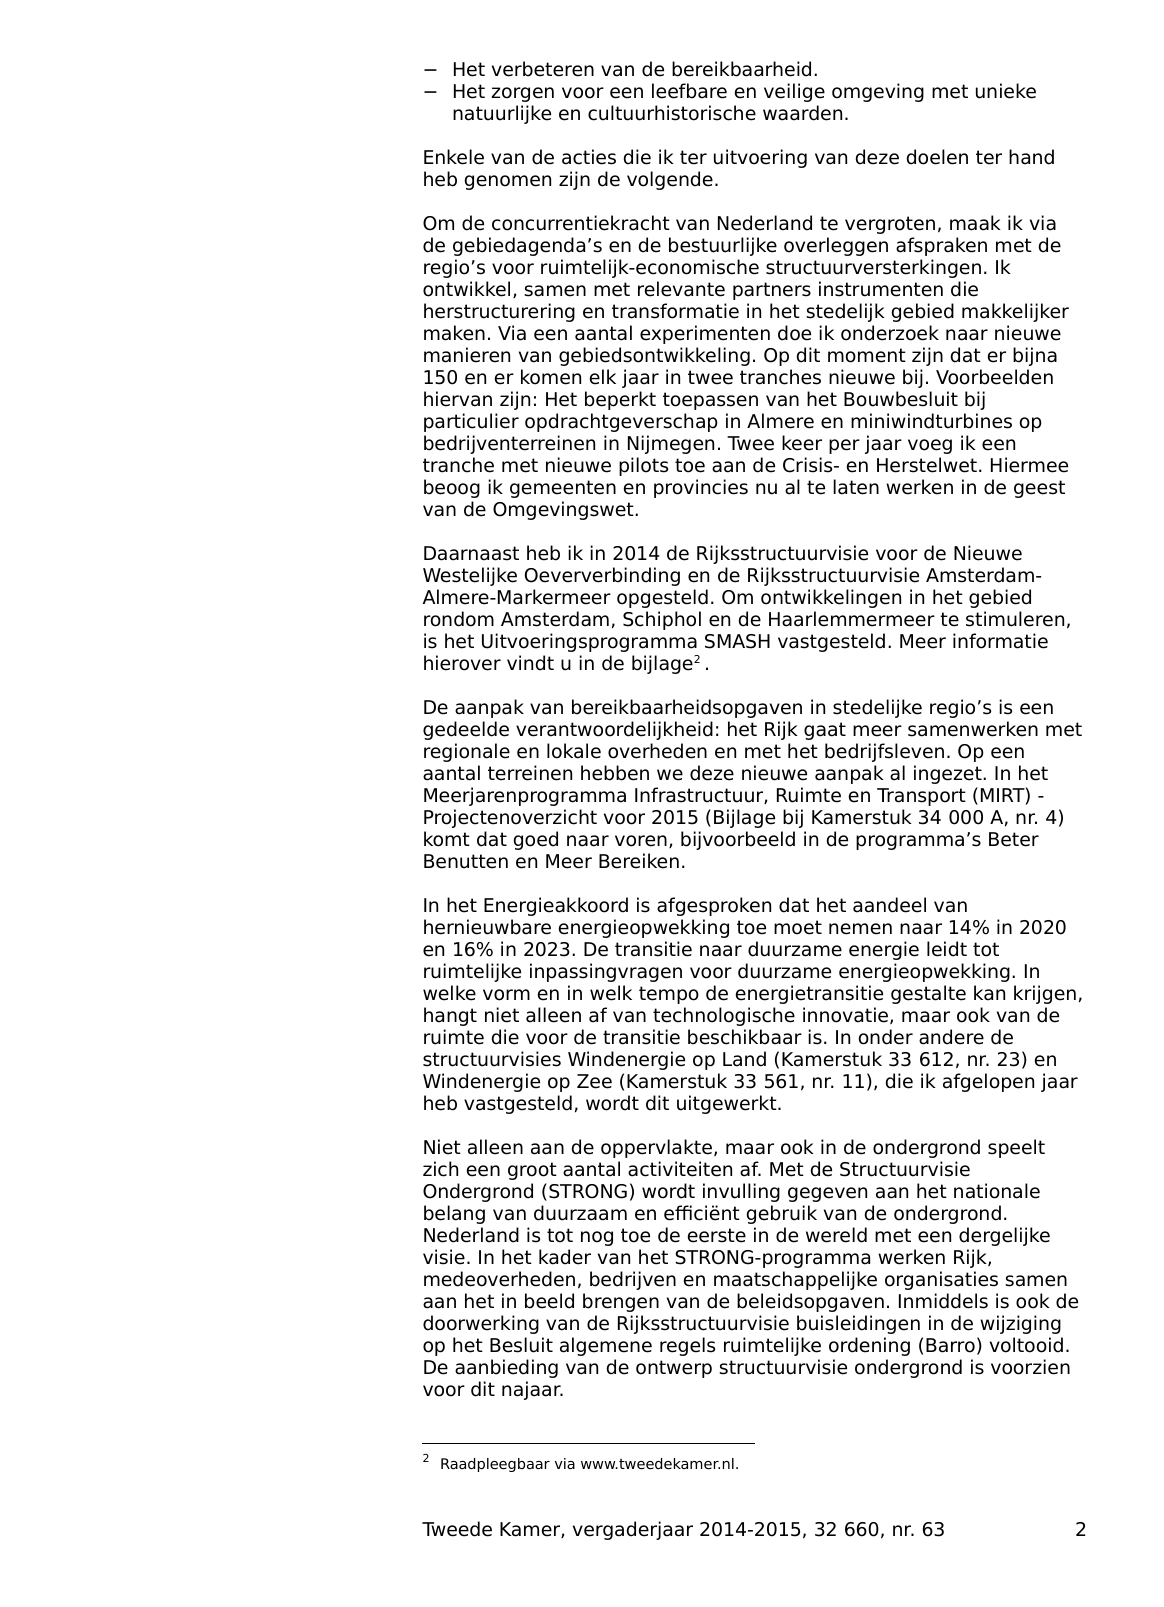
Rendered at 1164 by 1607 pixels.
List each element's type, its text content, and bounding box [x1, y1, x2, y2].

text − Het zorgen voor een leefbare en veilige omgeving met unieke natuurlijke en cultuurhistorische waarden. [422, 81, 1087, 125]
text Raadpleegbaar via www.tweedekamer.nl. [422, 1452, 1087, 1474]
text De aanpak van bereikbaarheidsopgaven in stedelijke regio’s is een gedeelde verantwoordelijkheid: het Rijk gaat meer samenwerken met regionale en lokale overheden en met het bedrijfsleven. Op een aantal terreinen hebben we deze nieuwe aanpak al ingezet. In het Meerjarenprogramma Infrastructuur, Ruimte en Transport (MIRT) -Projectenoverzicht voor 2015 (Bijlage bij Kamerstuk 34 000 A, nr. 4) komt dat goed naar voren, bijvoorbeeld in de programma’s Beter Benutten en Meer Bereiken. [422, 697, 1087, 873]
text Om de concurrentiekracht van Nederland te vergroten, maak ik via de gebiedagenda’s en de bestuurlijke overleggen afspraken met de regio’s voor ruimtelijk-economische structuurversterkingen. Ik ontwikkel, samen met relevante partners instrumenten die herstructurering en transformatie in het stedelijk gebied makkelijker maken. Via een aantal experimenten doe ik onderzoek naar nieuwe manieren van gebiedsontwikkeling. Op dit moment zijn dat er bijna 150 en er komen elk jaar in twee tranches nieuwe bij. Voorbeelden hiervan zijn: Het beperkt toepassen van het Bouwbesluit bij particulier opdrachtgeverschap in Almere en miniwindturbines op bedrijventerreinen in Nijmegen. Twee keer per jaar voeg ik een tranche met nieuwe pilots toe aan de Crisis- en Herstelwet. Hiermee beoog ik gemeenten en provincies nu al te laten werken in de geest van de Omgevingswet. [422, 213, 1087, 521]
text − Het verbeteren van de bereikbaarheid. [422, 59, 1087, 81]
text Daarnaast heb ik in 2014 de Rijksstructuurvisie voor de Nieuwe Westelijke Oeververbinding en de Rijksstructuurvisie Amsterdam-Almere-Markermeer opgesteld. Om ontwikkelingen in het gebied rondom Amsterdam, Schiphol en de Haarlemmermeer te stimuleren, is het Uitvoeringsprogramma SMASH vastgesteld. Meer informatie hierover vindt u in de bijlage. [422, 543, 1087, 675]
text Enkele van de acties die ik ter uitvoering van deze doelen ter hand heb genomen zijn de volgende. [422, 147, 1087, 191]
text In het Energieakkoord is afgesproken dat het aandeel van hernieuwbare energieopwekking toe moet nemen naar 14% in 2020 en 16% in 2023. De transitie naar duurzame energie leidt tot ruimtelijke inpassingvragen voor duurzame energieopwekking. In welke vorm en in welk tempo de energietransitie gestalte kan krijgen, hangt niet alleen af van technologische innovatie, maar ook van de ruimte die voor de transitie beschikbaar is. In onder andere de structuurvisies Windenergie op Land (Kamerstuk 33 612, nr. 23) en Windenergie op Zee (Kamerstuk 33 561, nr. 11), die ik afgelopen jaar heb vastgesteld, wordt dit uitgewerkt. [422, 895, 1087, 1115]
text Niet alleen aan de oppervlakte, maar ook in de ondergrond speelt zich een groot aantal activiteiten af. Met de Structuurvisie Ondergrond (STRONG) wordt invulling gegeven aan het nationale belang van duurzaam en efficiënt gebruik van de ondergrond. Nederland is tot nog toe de eerste in de wereld met een dergelijke visie. In het kader van het STRONG-programma werken Rijk, medeoverheden, bedrijven en maatschappelijke organisaties samen aan het in beeld brengen van de beleidsopgaven. Inmiddels is ook de doorwerking van de Rijksstructuurvisie buisleidingen in de wijziging op het Besluit algemene regels ruimtelijke ordening (Barro) voltooid. De aanbieding van de ontwerp structuurvisie ondergrond is voorzien voor dit najaar. [422, 1137, 1087, 1401]
